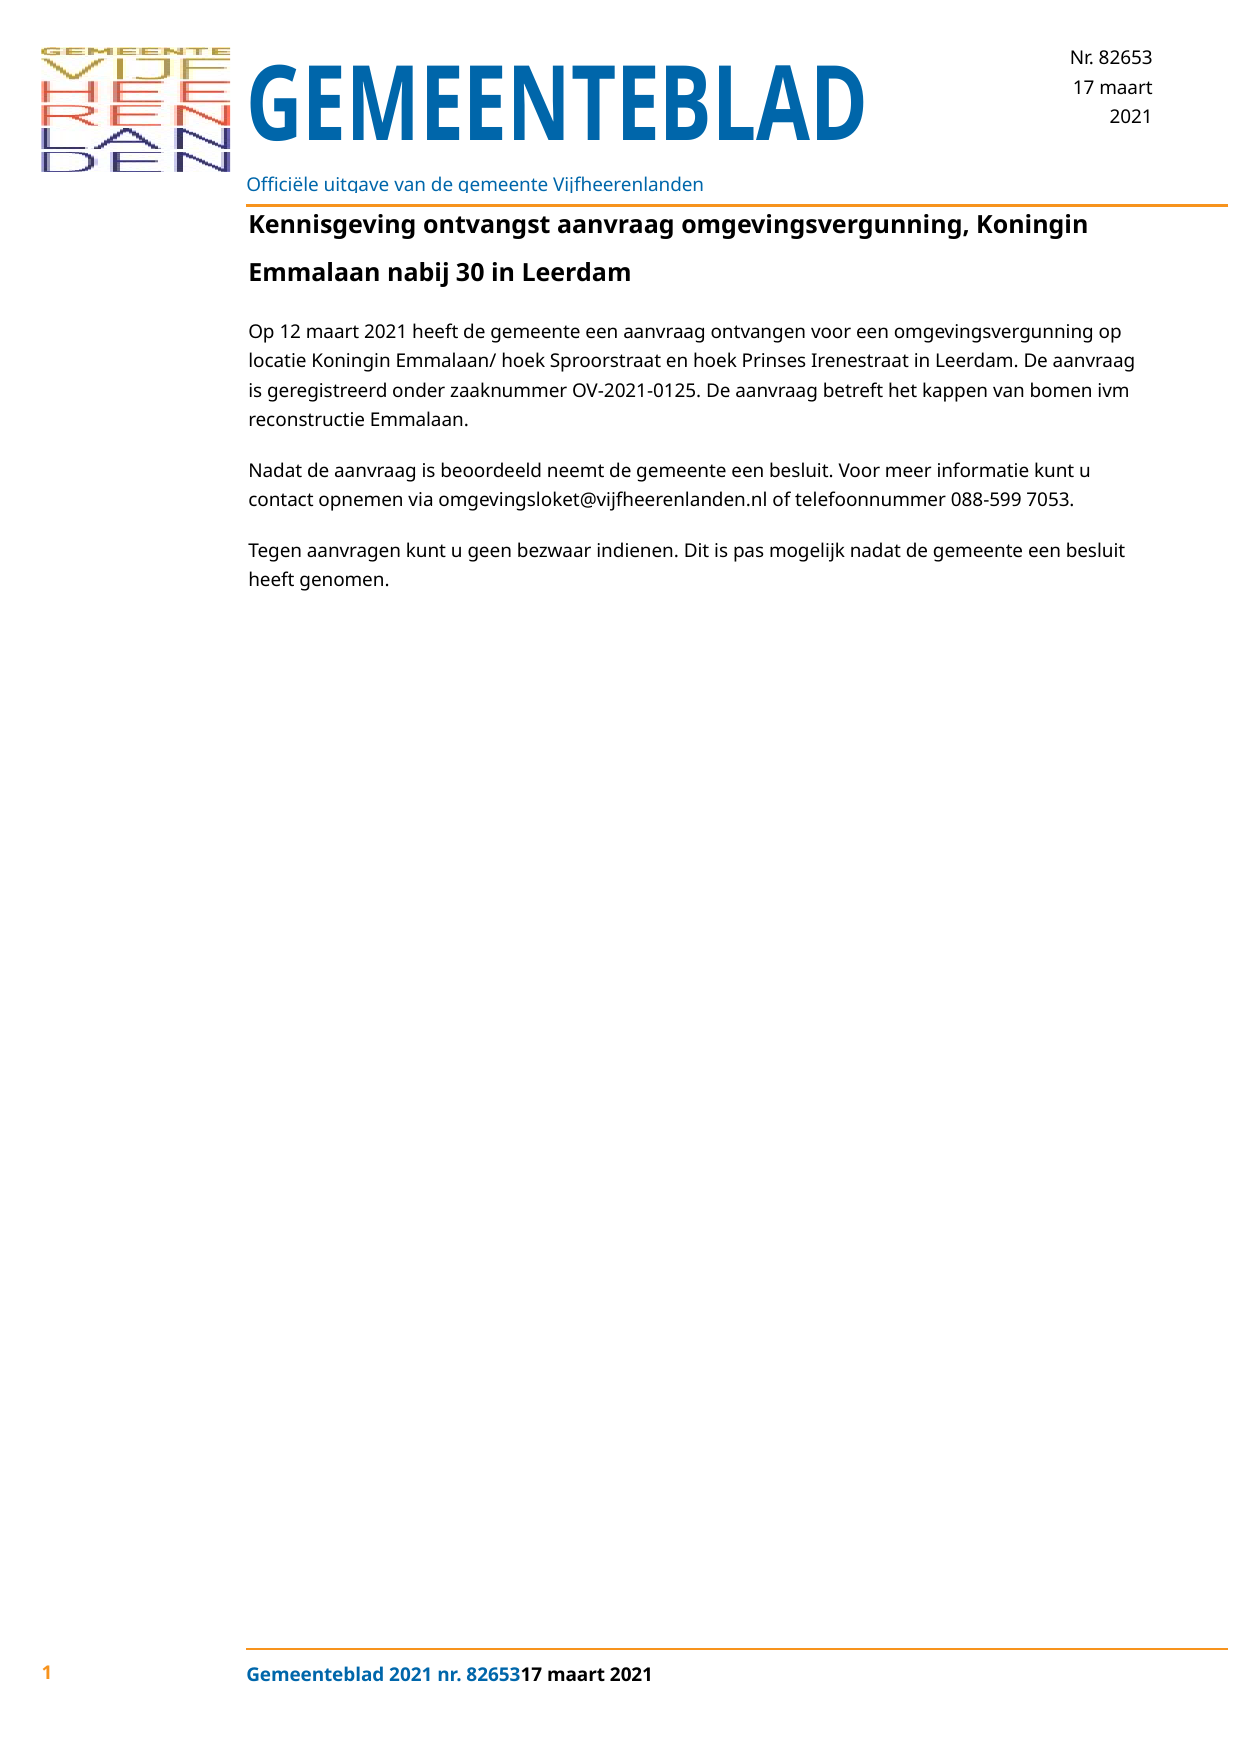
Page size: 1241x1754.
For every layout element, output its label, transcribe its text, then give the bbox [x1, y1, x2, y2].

text Op 12 maart 2021 heeft de gemeente een aanvraag ontvangen voor een omgevingsvergunning op locatie Koningin Emmalaan/ hoek Sproorstraat en hoek Prinses Irenestraat in Leerdam. De aanvraag is geregistreerd onder zaaknummer OV-2021-0125. De aanvraag betreft het kappen van bomen ivm reconstructie Emmalaan. [248, 318, 1152, 432]
picture [41, 47, 231, 172]
text Kennisgeving ontvangst aanvraag omgevingsvergunning, Koningin Emmalaan nabij 30 in Leerdam [248, 207, 1152, 288]
text Nadat de aanvraag is beoordeeld neemt de gemeente een besluit. Voor meer informatie kunt u contact opnemen via omgevingsloket@vijfheerenlanden.nl of telefoonnummer 088-599 7053. [248, 457, 1152, 512]
text Tegen aanvragen kunt u geen bezwaar indienen. Dit is pas mogelijk nadat de gemeente een besluit heeft genomen. [248, 537, 1152, 592]
